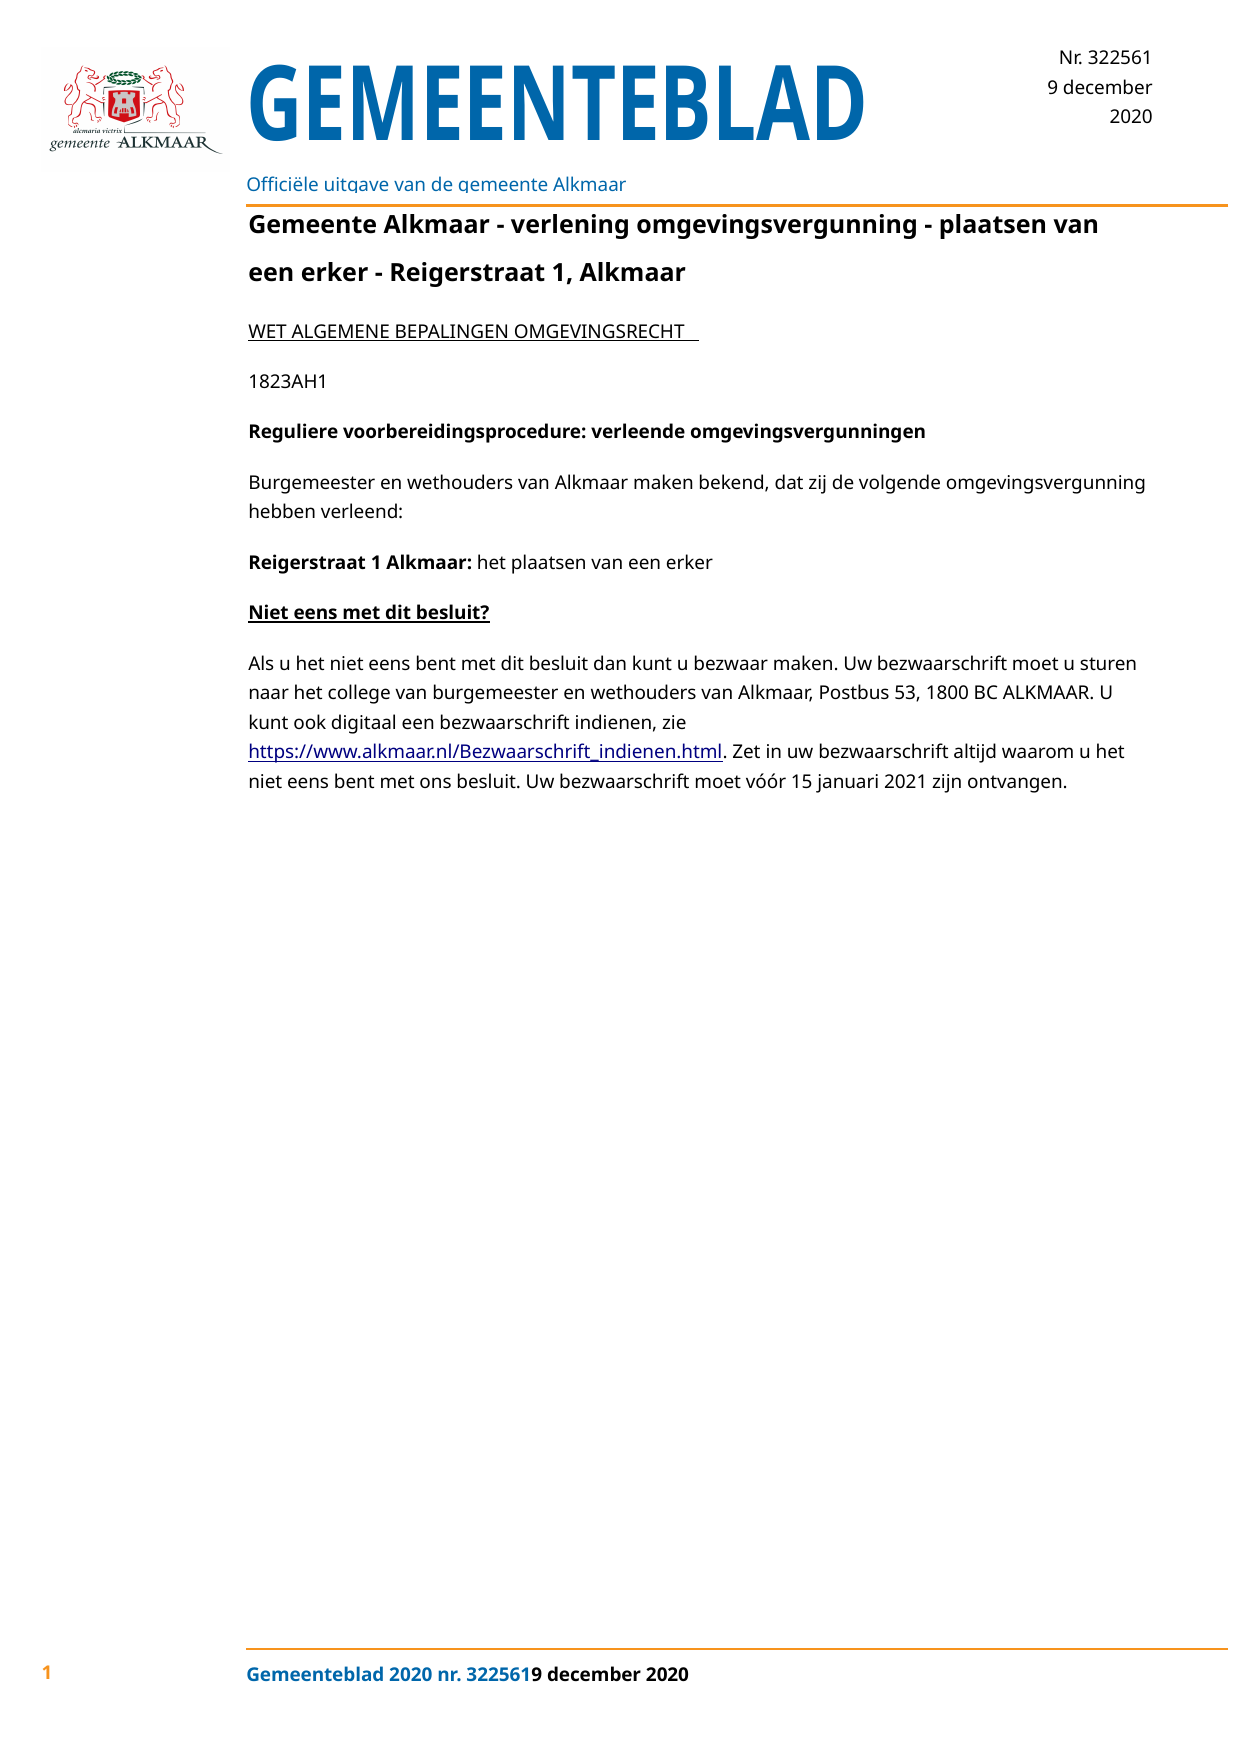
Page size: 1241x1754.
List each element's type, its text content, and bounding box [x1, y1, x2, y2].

text Als u het niet eens bent met dit besluit dan kunt u bezwaar maken. Uw bezwaarschrift moet u sturen naar het college van burgemeester en wethouders van Alkmaar, Postbus 53, 1800 BC ALKMAAR. U kunt ook digitaal een bezwaarschrift indienen, zie https://www.alkmaar.nl/Bezwaarschrift_indienen.html. Zet in uw bezwaarschrift altijd waarom u het niet eens bent met ons besluit. Uw bezwaarschrift moet vóór 15 januari 2021 zijn ontvangen. [248, 650, 1152, 794]
picture [41, 47, 231, 172]
text Gemeente Alkmaar - verlening omgevingsvergunning - plaatsen van een erker - Reigerstraat 1, Alkmaar [248, 207, 1152, 288]
text Niet eens met dit besluit? [248, 599, 1152, 625]
text Reguliere voorbereidingsprocedure: verleende omgevingsvergunningen [248, 419, 1152, 444]
text Burgemeester en wethouders van Alkmaar maken bekend, dat zij de volgende omgevingsvergunning hebben verleend: [248, 469, 1152, 524]
text 1823AH1 [248, 368, 1152, 394]
text Reigerstraat 1 Alkmaar: het plaatsen van een erker [248, 549, 1152, 575]
text WET ALGEMENE BEPALINGEN OMGEVINGSRECHT [248, 318, 1152, 344]
